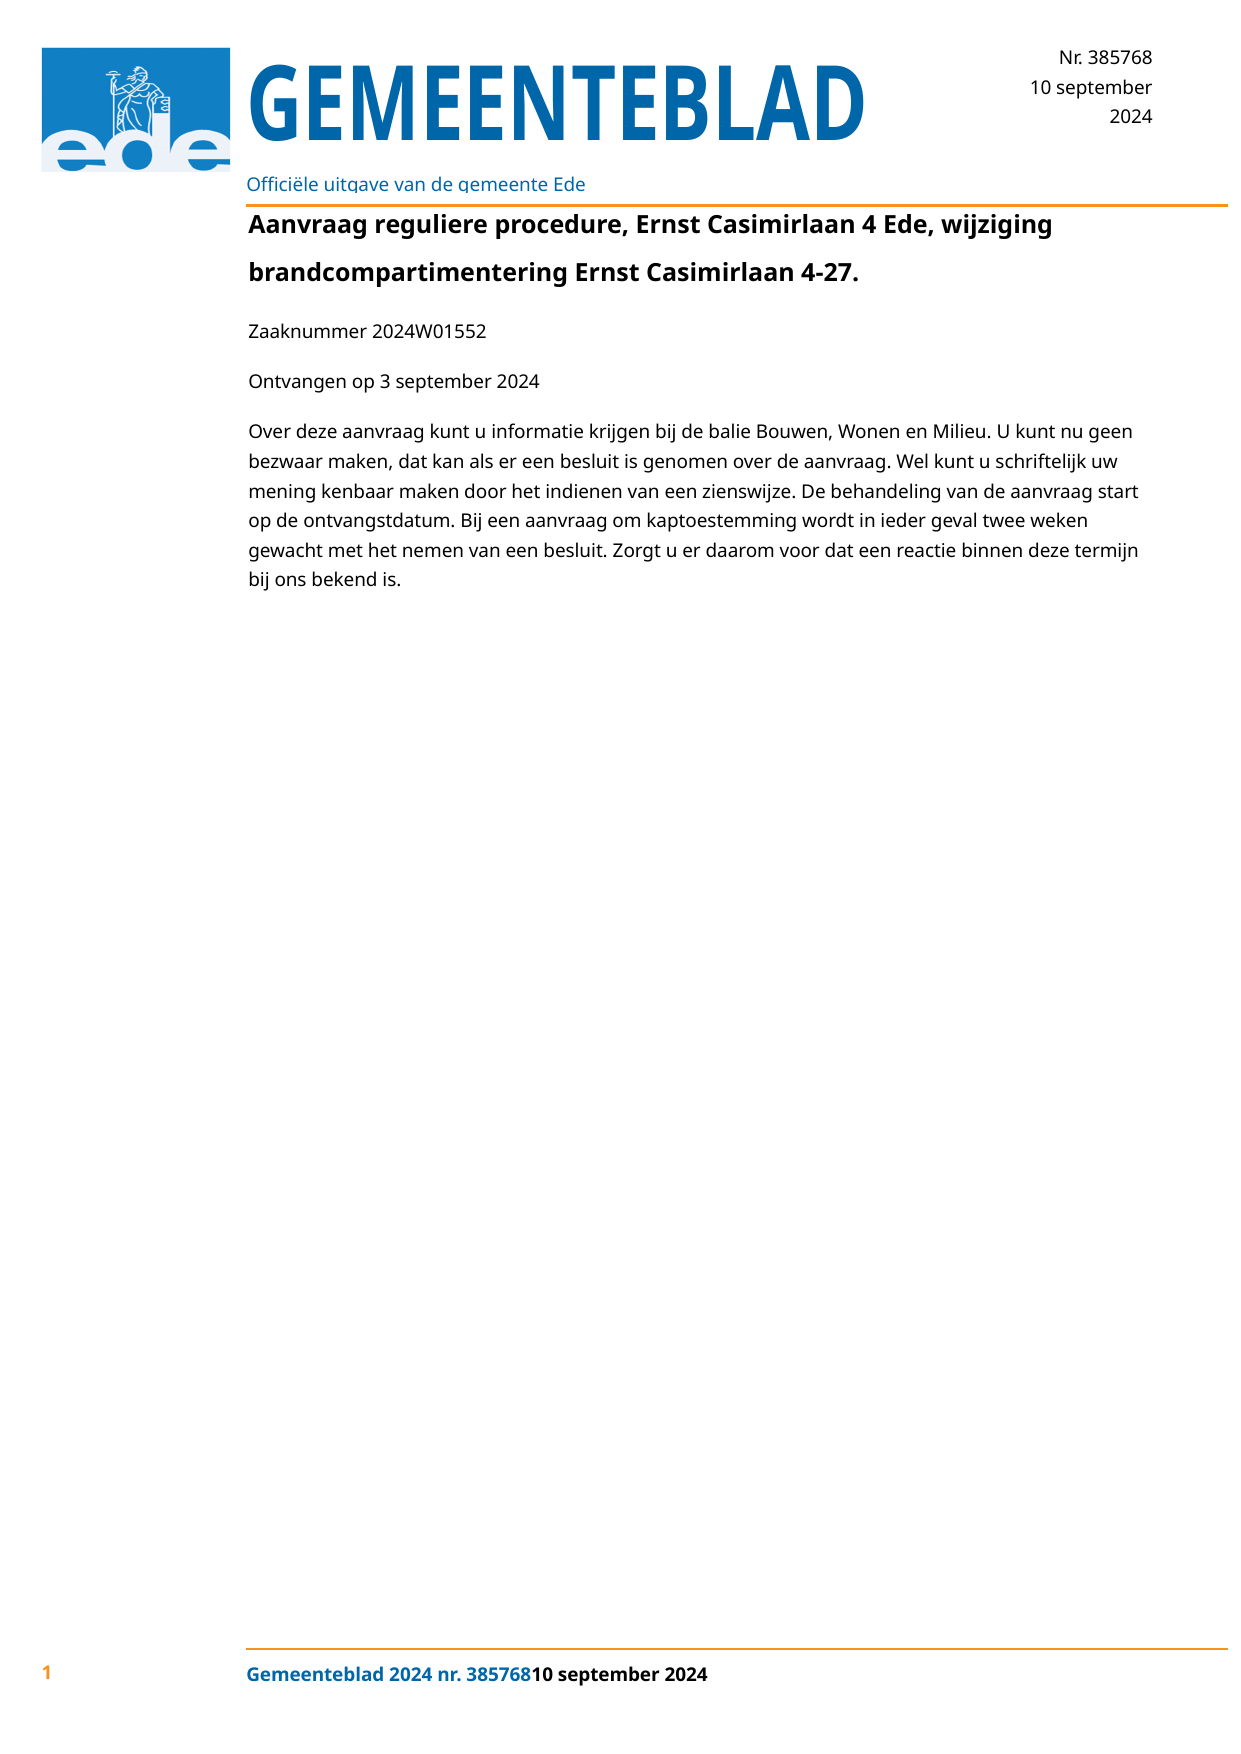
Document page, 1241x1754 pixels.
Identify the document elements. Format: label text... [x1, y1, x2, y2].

text Over deze aanvraag kunt u informatie krijgen bij de balie Bouwen, Wonen en Milieu. U kunt nu geen bezwaar maken, dat kan als er een besluit is genomen over de aanvraag. Wel kunt u schriftelijk uw mening kenbaar maken door het indienen van een zienswijze. De behandeling van de aanvraag start op de ontvangstdatum. Bij een aanvraag om kaptoestemming wordt in ieder geval twee weken gewacht met het nemen van een besluit. Zorgt u er daarom voor dat een reactie binnen deze termijn bij ons bekend is. [248, 419, 1152, 592]
text Zaaknummer 2024W01552 [248, 318, 1152, 344]
picture [41, 47, 231, 172]
text Ontvangen op 3 september 2024 [248, 368, 1152, 394]
text Aanvraag reguliere procedure, Ernst Casimirlaan 4 Ede, wijziging brandcompartimentering Ernst Casimirlaan 4-27. [248, 207, 1152, 288]
